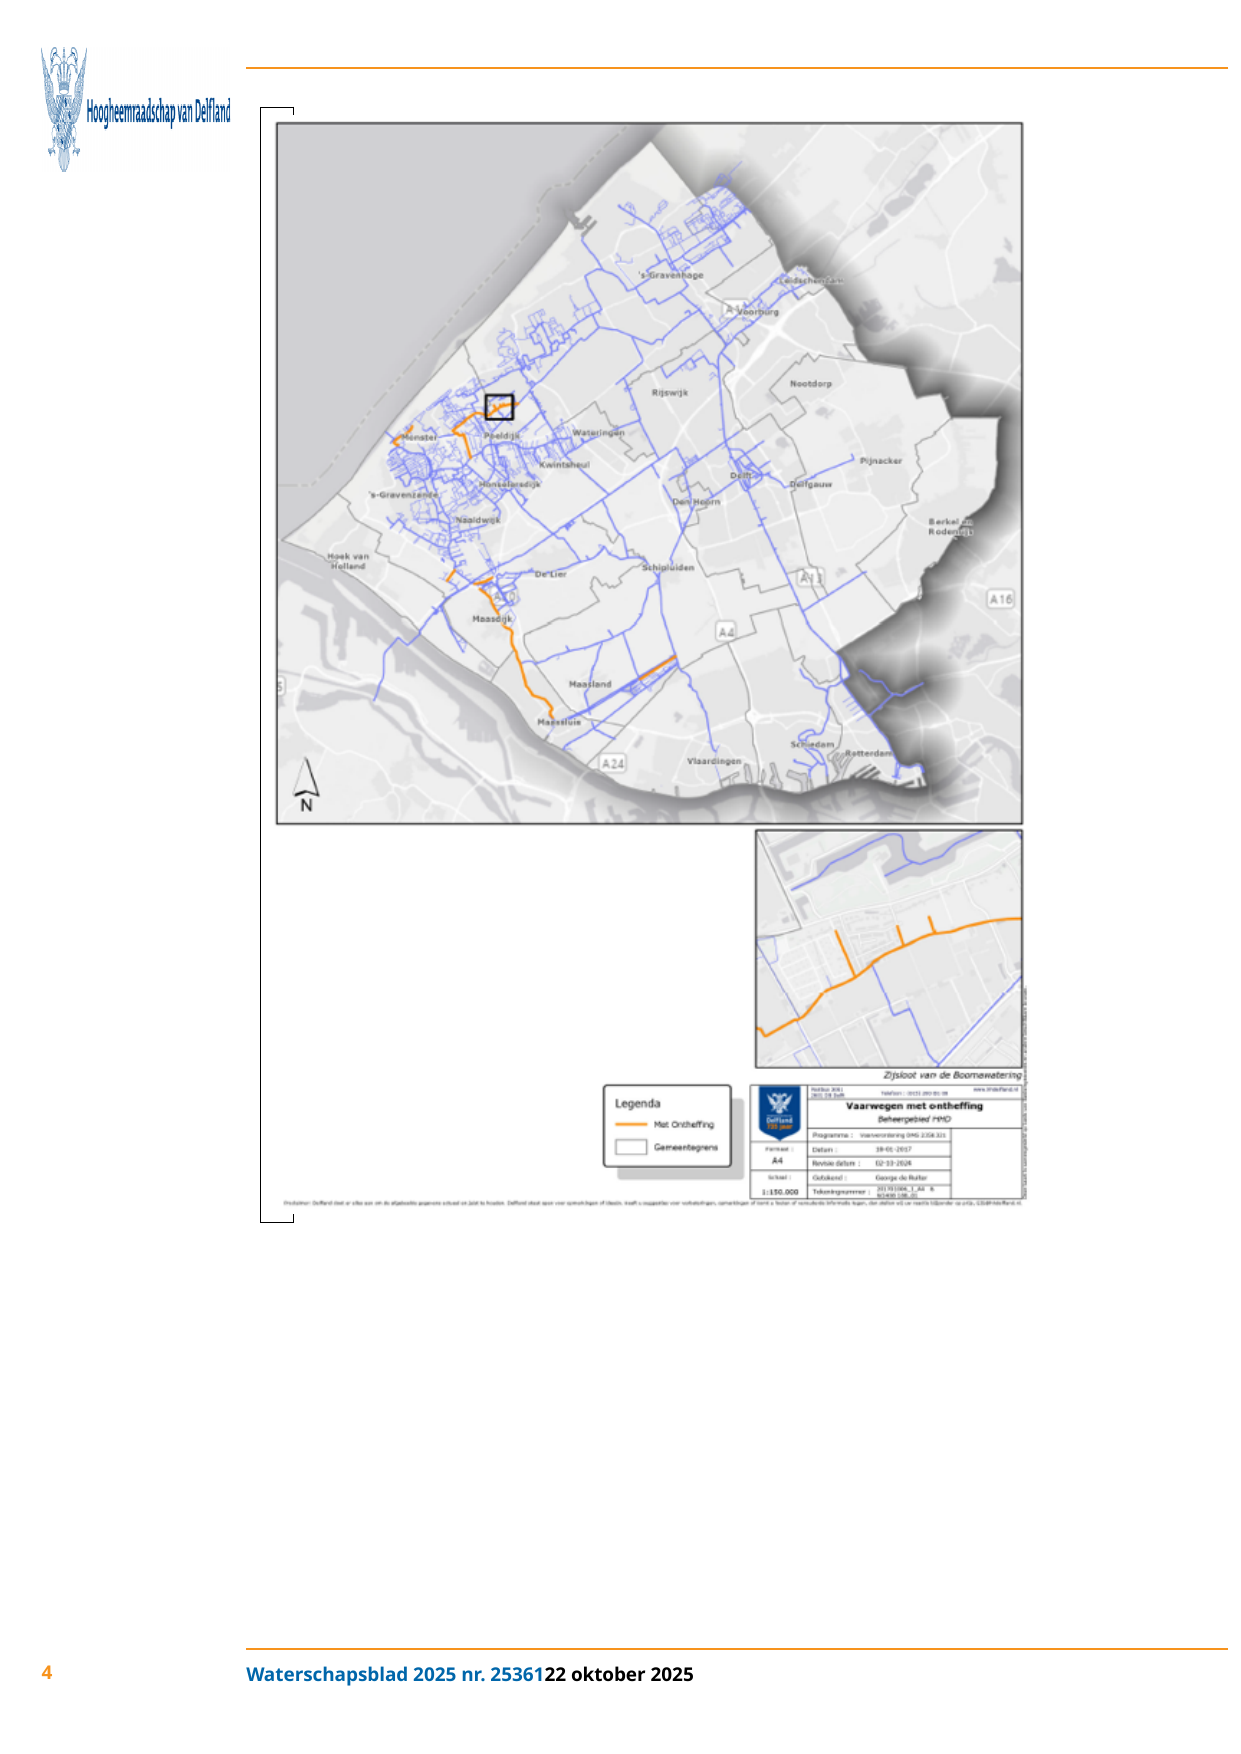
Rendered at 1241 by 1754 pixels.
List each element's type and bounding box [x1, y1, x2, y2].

picture [268, 115, 1037, 1214]
picture [41, 47, 231, 172]
